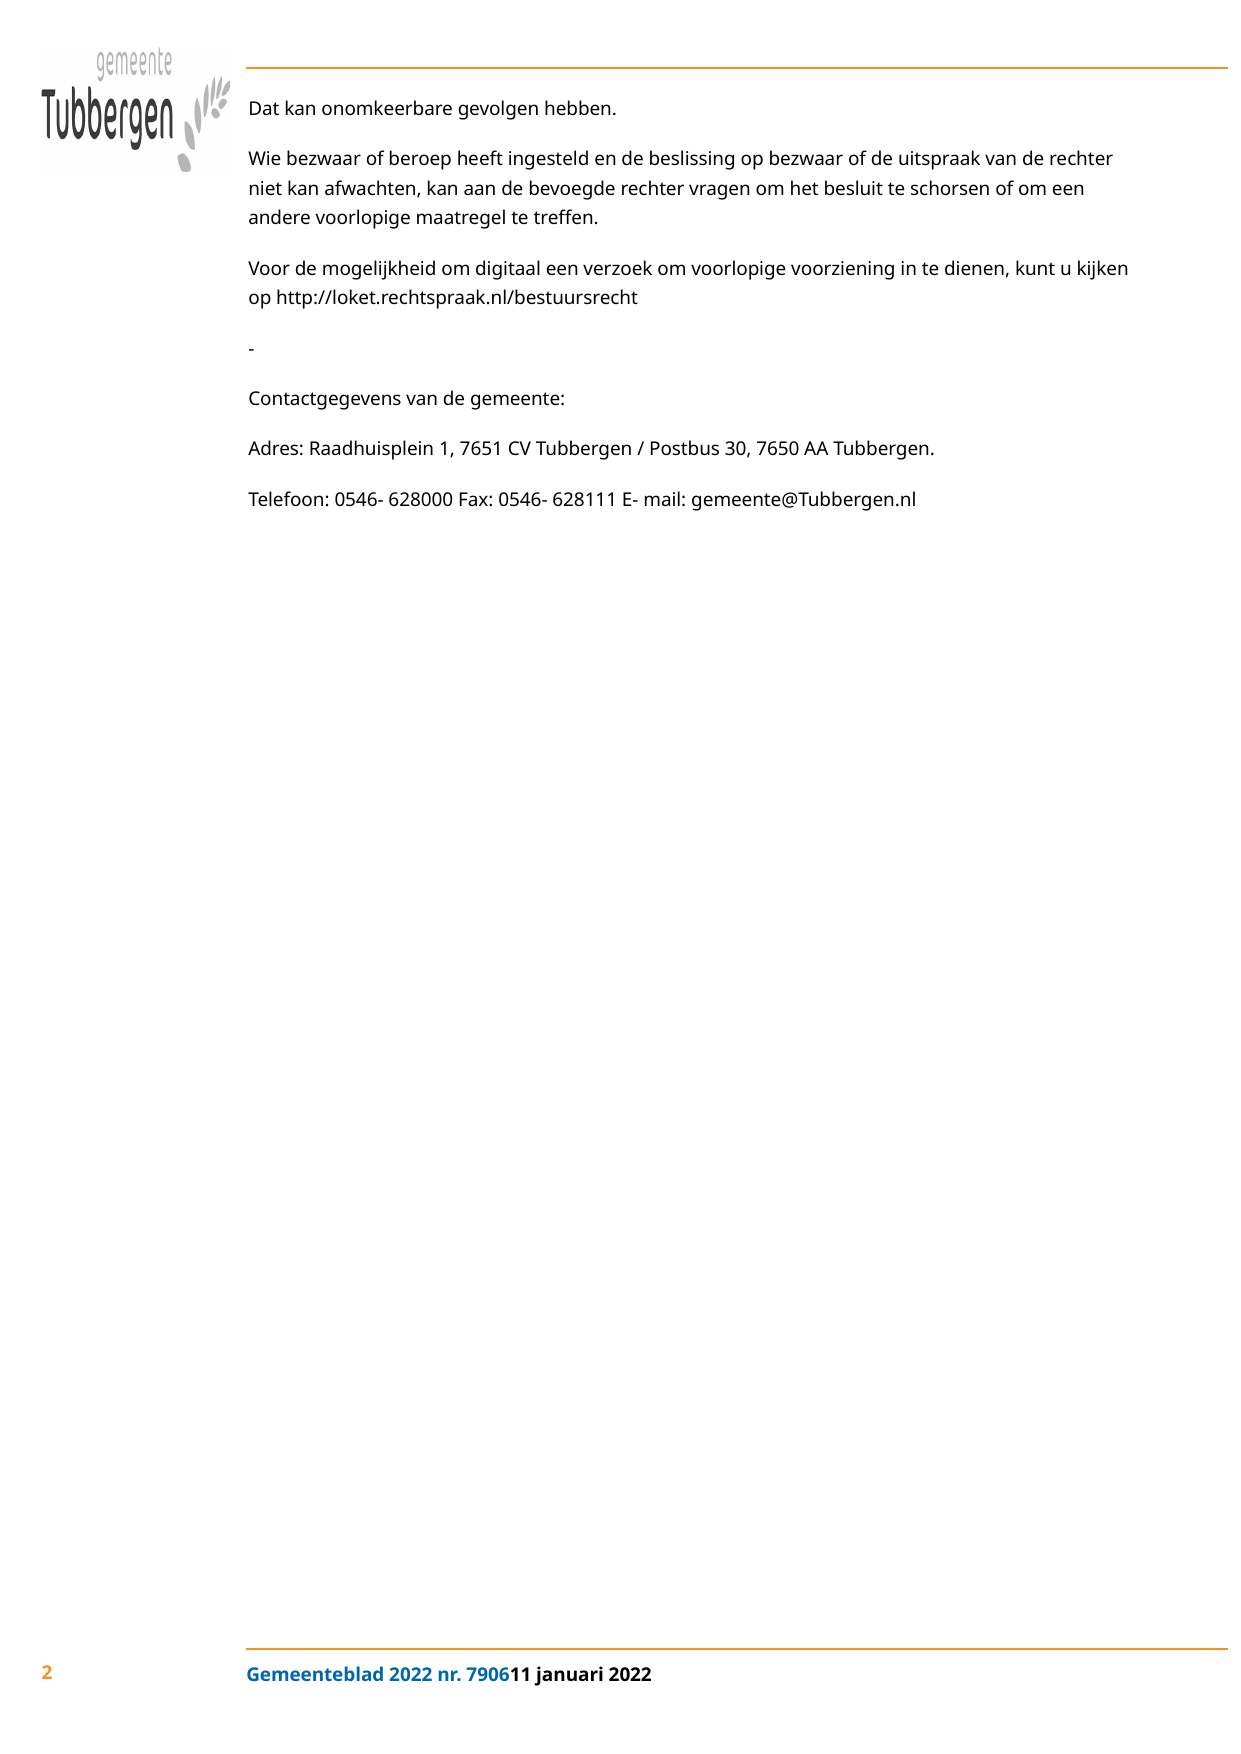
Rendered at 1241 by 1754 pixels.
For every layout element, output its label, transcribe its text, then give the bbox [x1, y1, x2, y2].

text Voor de mogelijkheid om digitaal een verzoek om voorlopige voorziening in te dienen, kunt u kijken op http://loket.rechtspraak.nl/bestuursrecht [248, 255, 1152, 310]
text Contactgegevens van de gemeente: [248, 385, 1152, 411]
text Dat kan onomkeerbare gevolgen hebben. [248, 95, 1152, 121]
text Telefoon: 0546- 628000 Fax: 0546- 628111 E- mail: gemeente@Tubbergen.nl [248, 486, 1152, 512]
text - [248, 335, 1152, 361]
text Wie bezwaar of beroep heeft ingesteld en de beslissing op bezwaar of de uitspraak van de rechter niet kan afwachten, kan aan de bevoegde rechter vragen om het besluit te schorsen of om een andere voorlopige maatregel te treffen. [248, 145, 1152, 230]
text Adres: Raadhuisplein 1, 7651 CV Tubbergen / Postbus 30, 7650 AA Tubbergen. [248, 436, 1152, 461]
picture [41, 47, 231, 172]
